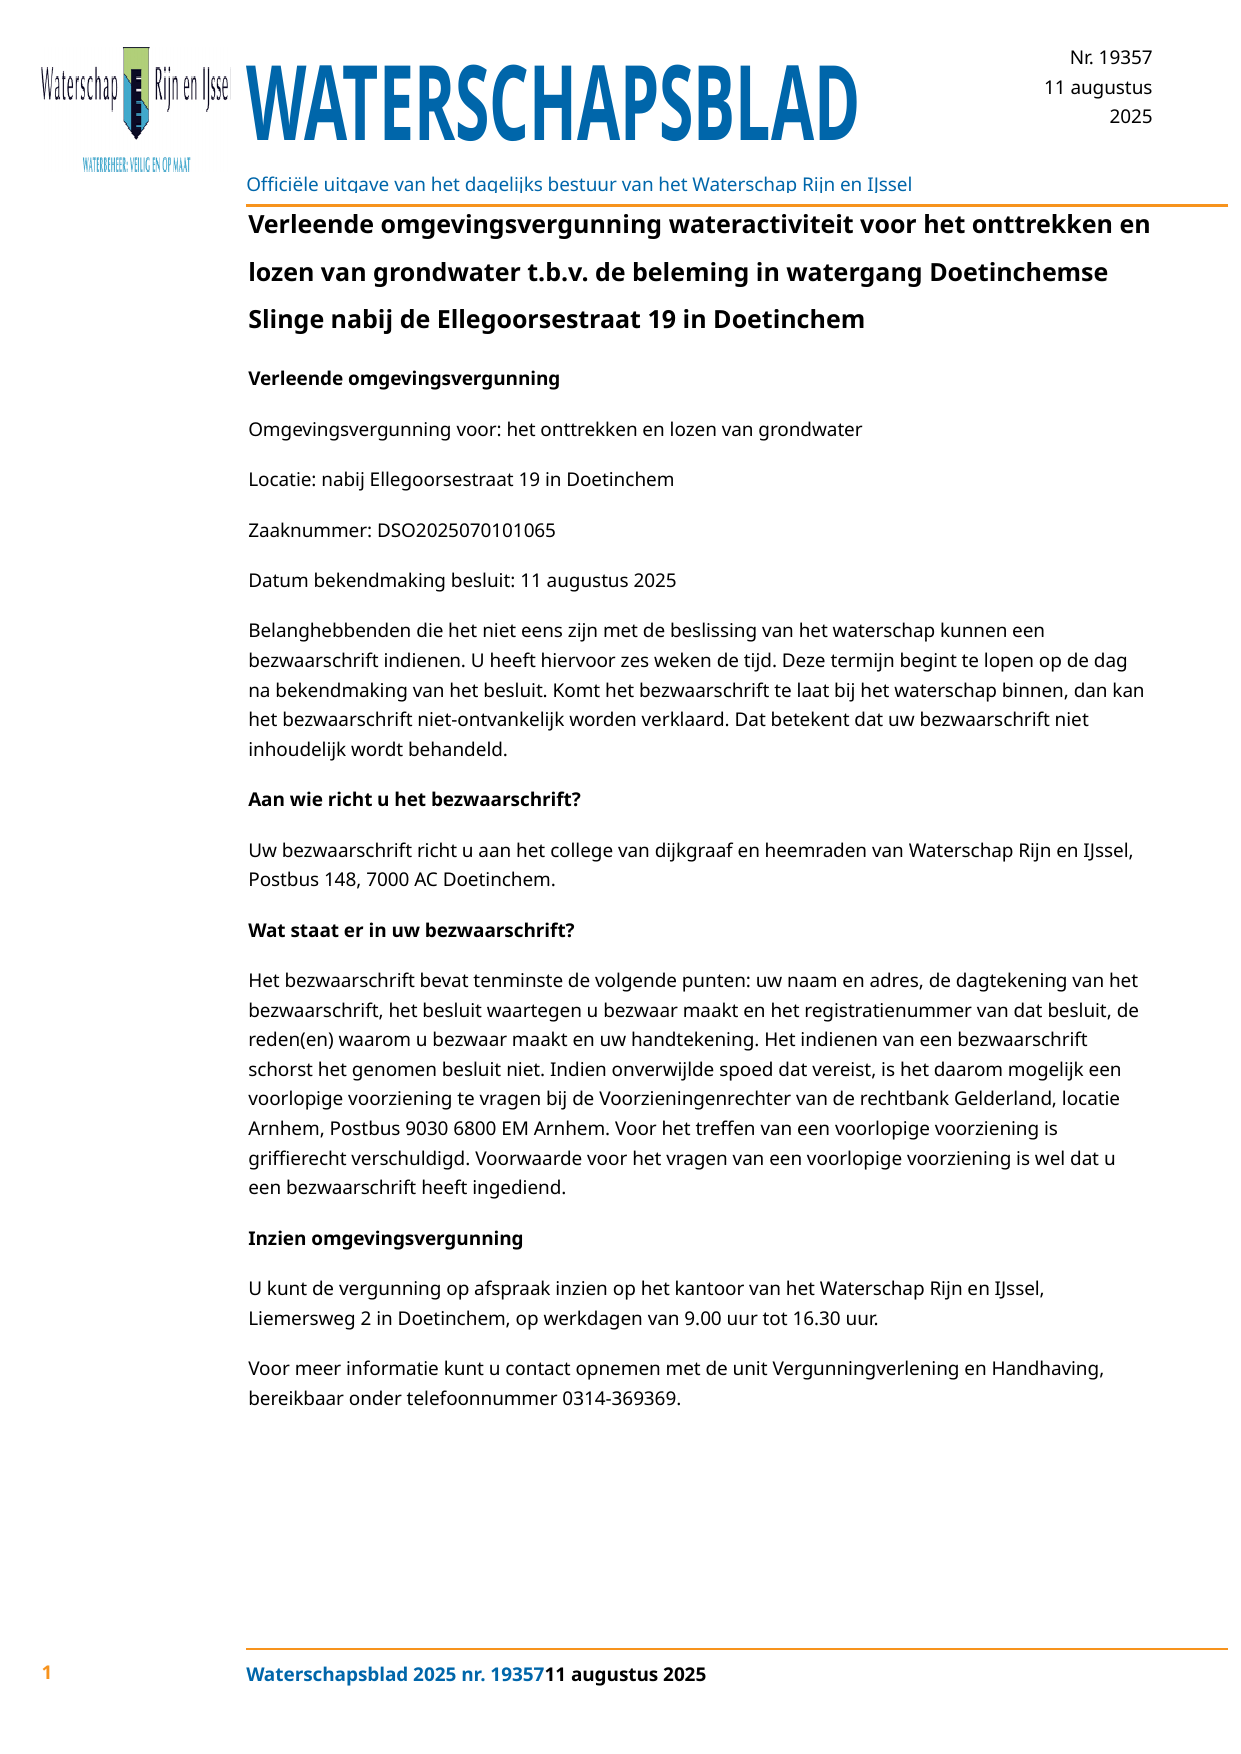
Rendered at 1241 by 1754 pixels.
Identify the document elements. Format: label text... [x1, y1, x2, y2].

text Zaaknummer: DSO2025070101065 [248, 517, 1152, 542]
text Voor meer informatie kunt u contact opnemen met de unit Vergunningverlening en Handhaving, bereikbaar onder telefoonnummer 0314-369369. [248, 1355, 1152, 1410]
text Inzien omgevingsvergunning [248, 1225, 1152, 1250]
text Belanghebbenden die het niet eens zijn met de beslissing van het waterschap kunnen een bezwaarschrift indienen. U heeft hiervoor zes weken de tijd. Deze termijn begint te lopen op de dag na bekendmaking van het besluit. Komt het bezwaarschrift te laat bij het waterschap binnen, dan kan het bezwaarschrift niet-ontvankelijk worden verklaard. Dat betekent dat uw bezwaarschrift niet inhoudelijk wordt behandeld. [248, 618, 1152, 762]
text Verleende omgevingsvergunning [248, 366, 1152, 391]
text Aan wie richt u het bezwaarschrift? [248, 786, 1152, 812]
text Wat staat er in uw bezwaarschrift? [248, 917, 1152, 942]
text Datum bekendmaking besluit: 11 augustus 2025 [248, 567, 1152, 593]
text Het bezwaarschrift bevat tenminste de volgende punten: uw naam en adres, de dagtekening van het bezwaarschrift, het besluit waartegen u bezwaar maakt en het registratienummer van dat besluit, de reden(en) waarom u bezwaar maakt en uw handtekening. Het indienen van een bezwaarschrift schorst het genomen besluit niet. Indien onverwijlde spoed dat vereist, is het daarom mogelijk een voorlopige voorziening te vragen bij de Voorzieningenrechter van de rechtbank Gelderland, locatie Arnhem, Postbus 9030 6800 EM Arnhem. Voor het treffen van een voorlopige voorziening is griffierecht verschuldigd. Voorwaarde voor het vragen van een voorlopige voorziening is wel dat u een bezwaarschrift heeft ingediend. [248, 967, 1152, 1200]
text Locatie: nabij Ellegoorsestraat 19 in Doetinchem [248, 466, 1152, 492]
text U kunt de vergunning op afspraak inzien op het kantoor van het Waterschap Rijn en IJssel, Liemersweg 2 in Doetinchem, op werkdagen van 9.00 uur tot 16.30 uur. [248, 1275, 1152, 1330]
text Verleende omgevingsvergunning wateractiviteit voor het onttrekken en lozen van grondwater t.b.v. de beleming in watergang Doetinchemse Slinge nabij de Ellegoorsestraat 19 in Doetinchem [248, 207, 1152, 336]
text Uw bezwaarschrift richt u aan het college van dijkgraaf en heemraden van Waterschap Rijn en IJssel, Postbus 148, 7000 AC Doetinchem. [248, 837, 1152, 892]
picture [41, 47, 231, 172]
text Omgevingsvergunning voor: het onttrekken en lozen van grondwater [248, 416, 1152, 442]
